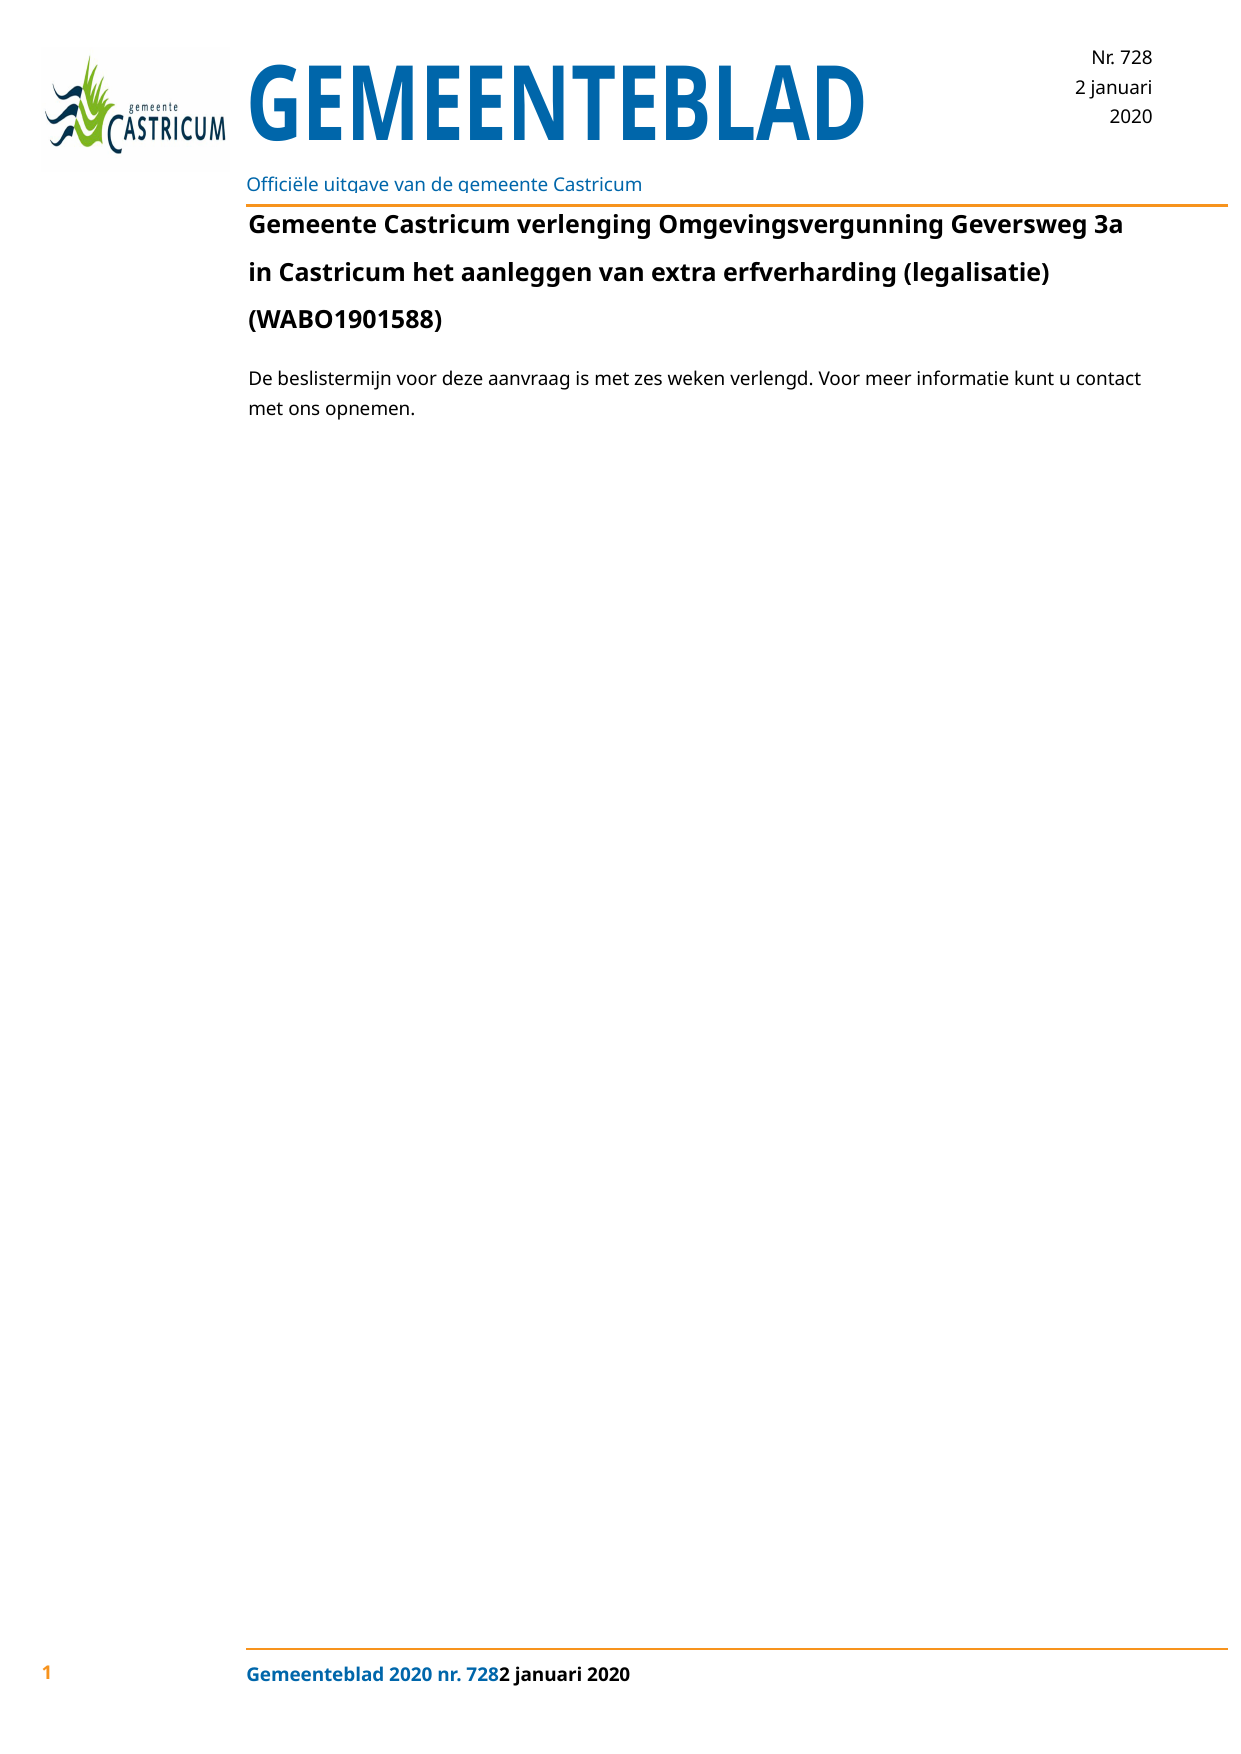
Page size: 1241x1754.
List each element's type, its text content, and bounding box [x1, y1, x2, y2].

picture [41, 47, 231, 172]
text Gemeente Castricum verlenging Omgevingsvergunning Geversweg 3a in Castricum het aanleggen van extra erfverharding (legalisatie) (WABO1901588) [248, 207, 1152, 336]
text De beslistermijn voor deze aanvraag is met zes weken verlengd. Voor meer informatie kunt u contact met ons opnemen. [248, 366, 1152, 421]
